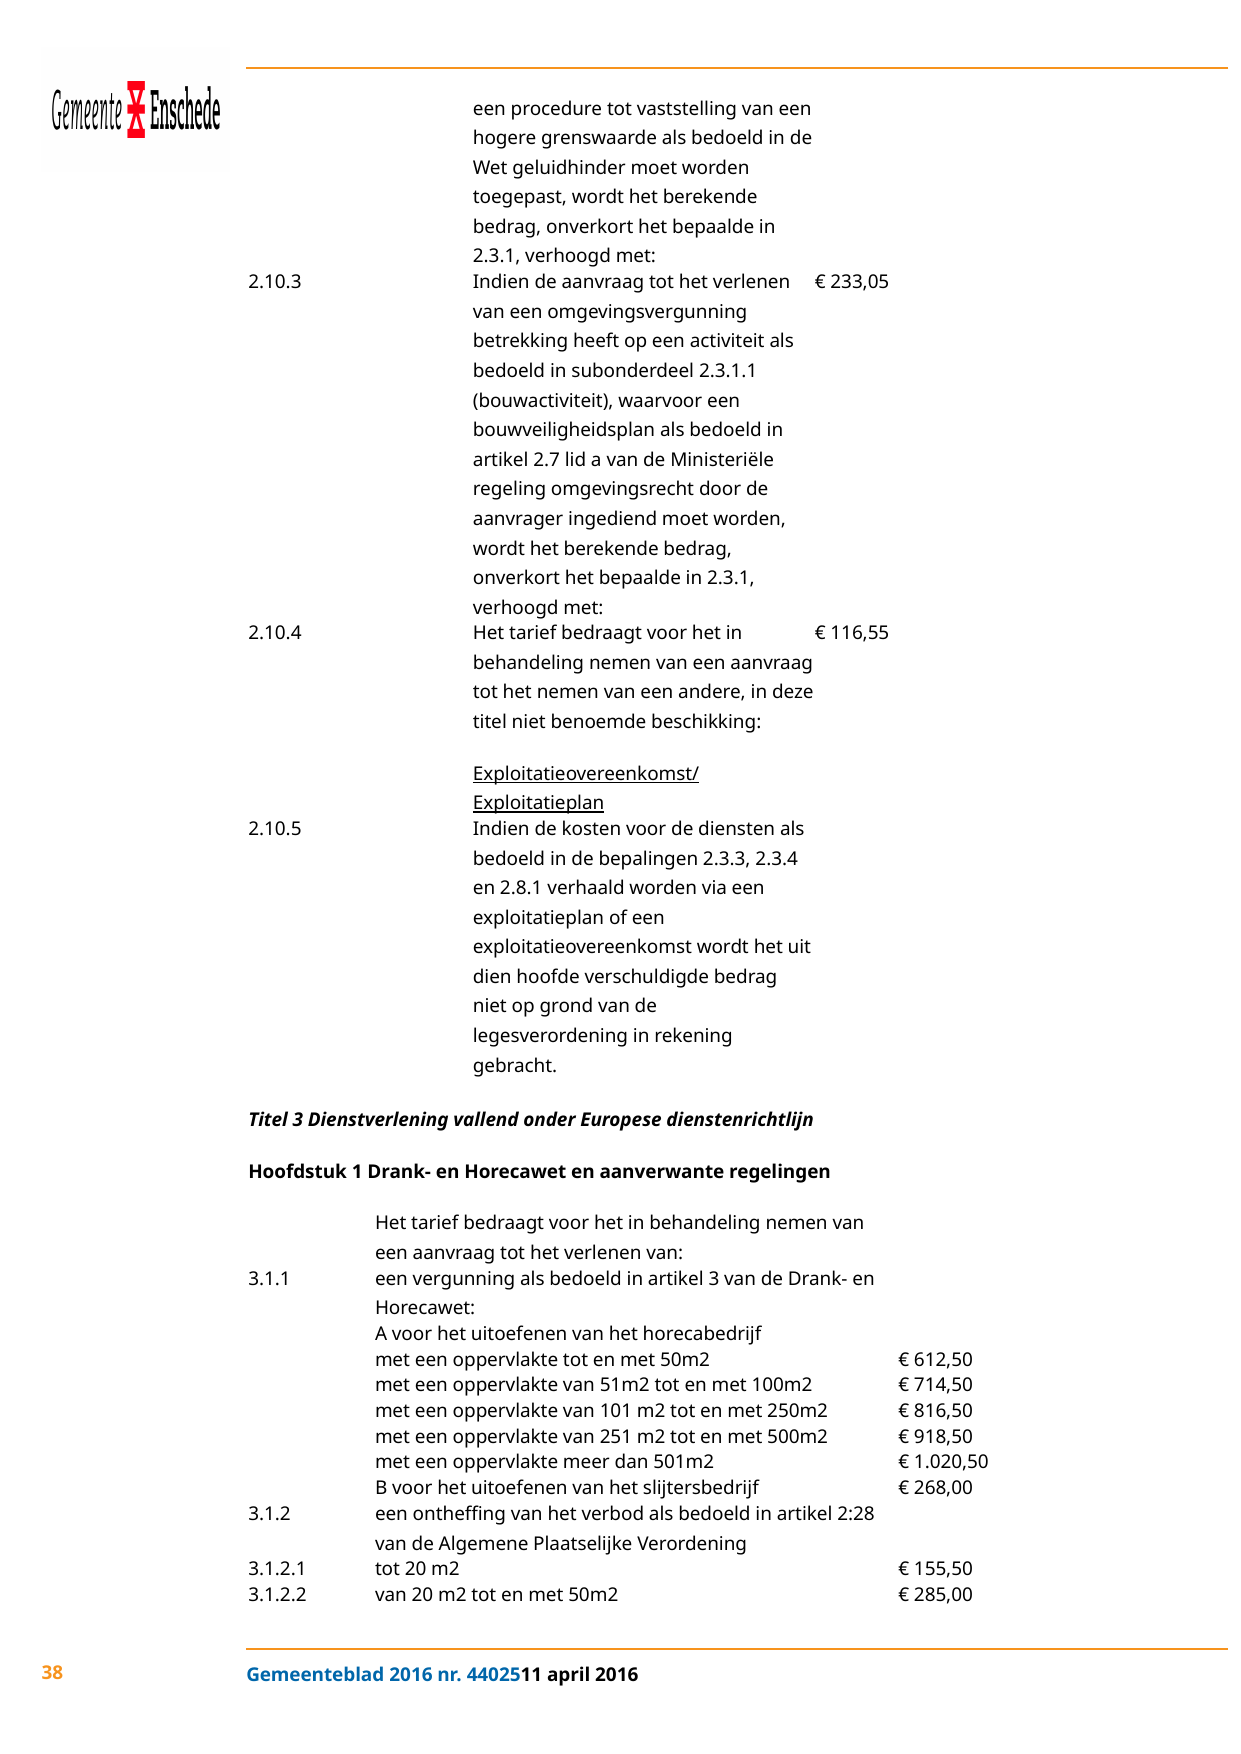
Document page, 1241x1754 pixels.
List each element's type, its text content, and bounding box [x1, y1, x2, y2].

table_cell [248, 1132, 375, 1158]
table_cell [248, 1397, 375, 1423]
table_cell € 268,00 [898, 1475, 1025, 1500]
table_cell Exploitatieovereenkomst/Exploitatieplan [473, 760, 814, 815]
table_cell [248, 95, 473, 268]
table_cell € 116,55 [815, 620, 1039, 734]
table_cell 2.10.4 [248, 620, 473, 734]
table_cell [248, 1423, 375, 1449]
table_cell [898, 1184, 1025, 1209]
table_cell [375, 1132, 898, 1158]
table_cell Indien de aanvraag tot het verlenen van een omgevingsvergunning betrekking heeft op een activiteit als bedoeld in subonderdeel 2.3.1.1 (bouwactiviteit), waarvoor een bouwveiligheidsplan als bedoeld in artikel 2.7 lid a van de Ministeriële regeling omgevingsrecht door de aanvrager ingediend moet worden, wordt het berekende bedrag, onverkort het bepaalde in 2.3.1, verhoogd met: [473, 269, 814, 619]
table_cell tot 20 m2 [375, 1556, 898, 1581]
table_cell [473, 1078, 814, 1103]
table_cell met een oppervlakte tot en met 50m2 [375, 1346, 898, 1372]
table_cell [248, 760, 473, 815]
table_cell [248, 1078, 473, 1103]
table_cell [898, 1320, 1025, 1346]
table_cell € 714,50 [898, 1372, 1025, 1397]
table_cell [248, 1475, 375, 1500]
table_cell Het tarief bedraagt voor het in behandeling nemen van een aanvraag tot het verlenen van: [375, 1210, 898, 1265]
table_cell € 285,00 [898, 1581, 1025, 1607]
table_cell [898, 1500, 1025, 1556]
table_cell [248, 1346, 375, 1372]
table_cell een vergunning als bedoeld in artikel 3 van de Drank- en Horecawet: [375, 1265, 898, 1320]
table_cell 3.1.2 [248, 1500, 375, 1556]
table_cell 3.1.2.2 [248, 1581, 375, 1607]
table_cell [898, 1265, 1025, 1320]
table_cell met een oppervlakte van 251 m2 tot en met 500m2 [375, 1423, 898, 1449]
table_cell [898, 1210, 1025, 1265]
table_cell 2.10.5 [248, 815, 473, 1077]
table_cell Hoofdstuk 1 Drank- en Horecawet en aanverwante regelingen [248, 1158, 898, 1184]
table_cell A voor het uitoefenen van het horecabedrijf [375, 1320, 898, 1346]
table_cell € 816,50 [898, 1397, 1025, 1423]
table_cell 2.10.3 [248, 269, 473, 619]
table_cell een ontheffing van het verbod als bedoeld in artikel 2:28 van de Algemene Plaatselijke Verordening [375, 1500, 898, 1556]
table_cell een procedure tot vaststelling van een hogere grenswaarde als bedoeld in de Wet geluidhinder moet worden toegepast, wordt het berekende bedrag, onverkort het bepaalde in 2.3.1, verhoogd met: [473, 95, 814, 268]
table_cell [248, 1184, 375, 1209]
table_cell [815, 1078, 1039, 1103]
table_cell [248, 1449, 375, 1474]
table_cell met een oppervlakte van 51m2 tot en met 100m2 [375, 1372, 898, 1397]
table_cell € 918,50 [898, 1423, 1025, 1449]
table_cell € 155,50 [898, 1556, 1025, 1581]
table_cell € 1.020,50 [898, 1449, 1025, 1474]
table_cell met een oppervlakte van 101 m2 tot en met 250m2 [375, 1397, 898, 1423]
table_cell van 20 m2 tot en met 50m2 [375, 1581, 898, 1607]
table_cell € 612,50 [898, 1346, 1025, 1372]
table_cell met een oppervlakte meer dan 501m2 [375, 1449, 898, 1474]
table_cell Indien de kosten voor de diensten als bedoeld in de bepalingen 2.3.3, 2.3.4 en 2.8.1 verhaald worden via een exploitatieplan of een exploitatieovereenkomst wordt het uit dien hoofde verschuldigde bedrag niet op grond van de legesverordening in rekening gebracht. [473, 815, 814, 1077]
table_header Titel 3 Dienstverlening vallend onder Europese dienstenrichtlijn [248, 1107, 898, 1132]
table_cell 3.1.1 [248, 1265, 375, 1320]
table_cell [898, 1158, 1025, 1184]
table_cell [815, 760, 1039, 815]
table_cell Het tarief bedraagt voor het in behandeling nemen van een aanvraag tot het nemen van een andere, in deze titel niet benoemde beschikking: [473, 620, 814, 734]
table_cell [248, 1320, 375, 1346]
table_cell [815, 734, 1039, 760]
table_cell € 233,05 [815, 269, 1039, 619]
table_header [898, 1107, 1025, 1132]
table_cell B voor het uitoefenen van het slijtersbedrijf [375, 1475, 898, 1500]
table_cell [248, 734, 473, 760]
table_cell 3.1.2.1 [248, 1556, 375, 1581]
table_cell [815, 95, 1039, 268]
table_cell [898, 1132, 1025, 1158]
table_cell [375, 1184, 898, 1209]
picture [41, 47, 231, 172]
table_cell [248, 1372, 375, 1397]
table_cell [815, 815, 1039, 1077]
table_cell [248, 1210, 375, 1265]
table_cell [473, 734, 814, 760]
